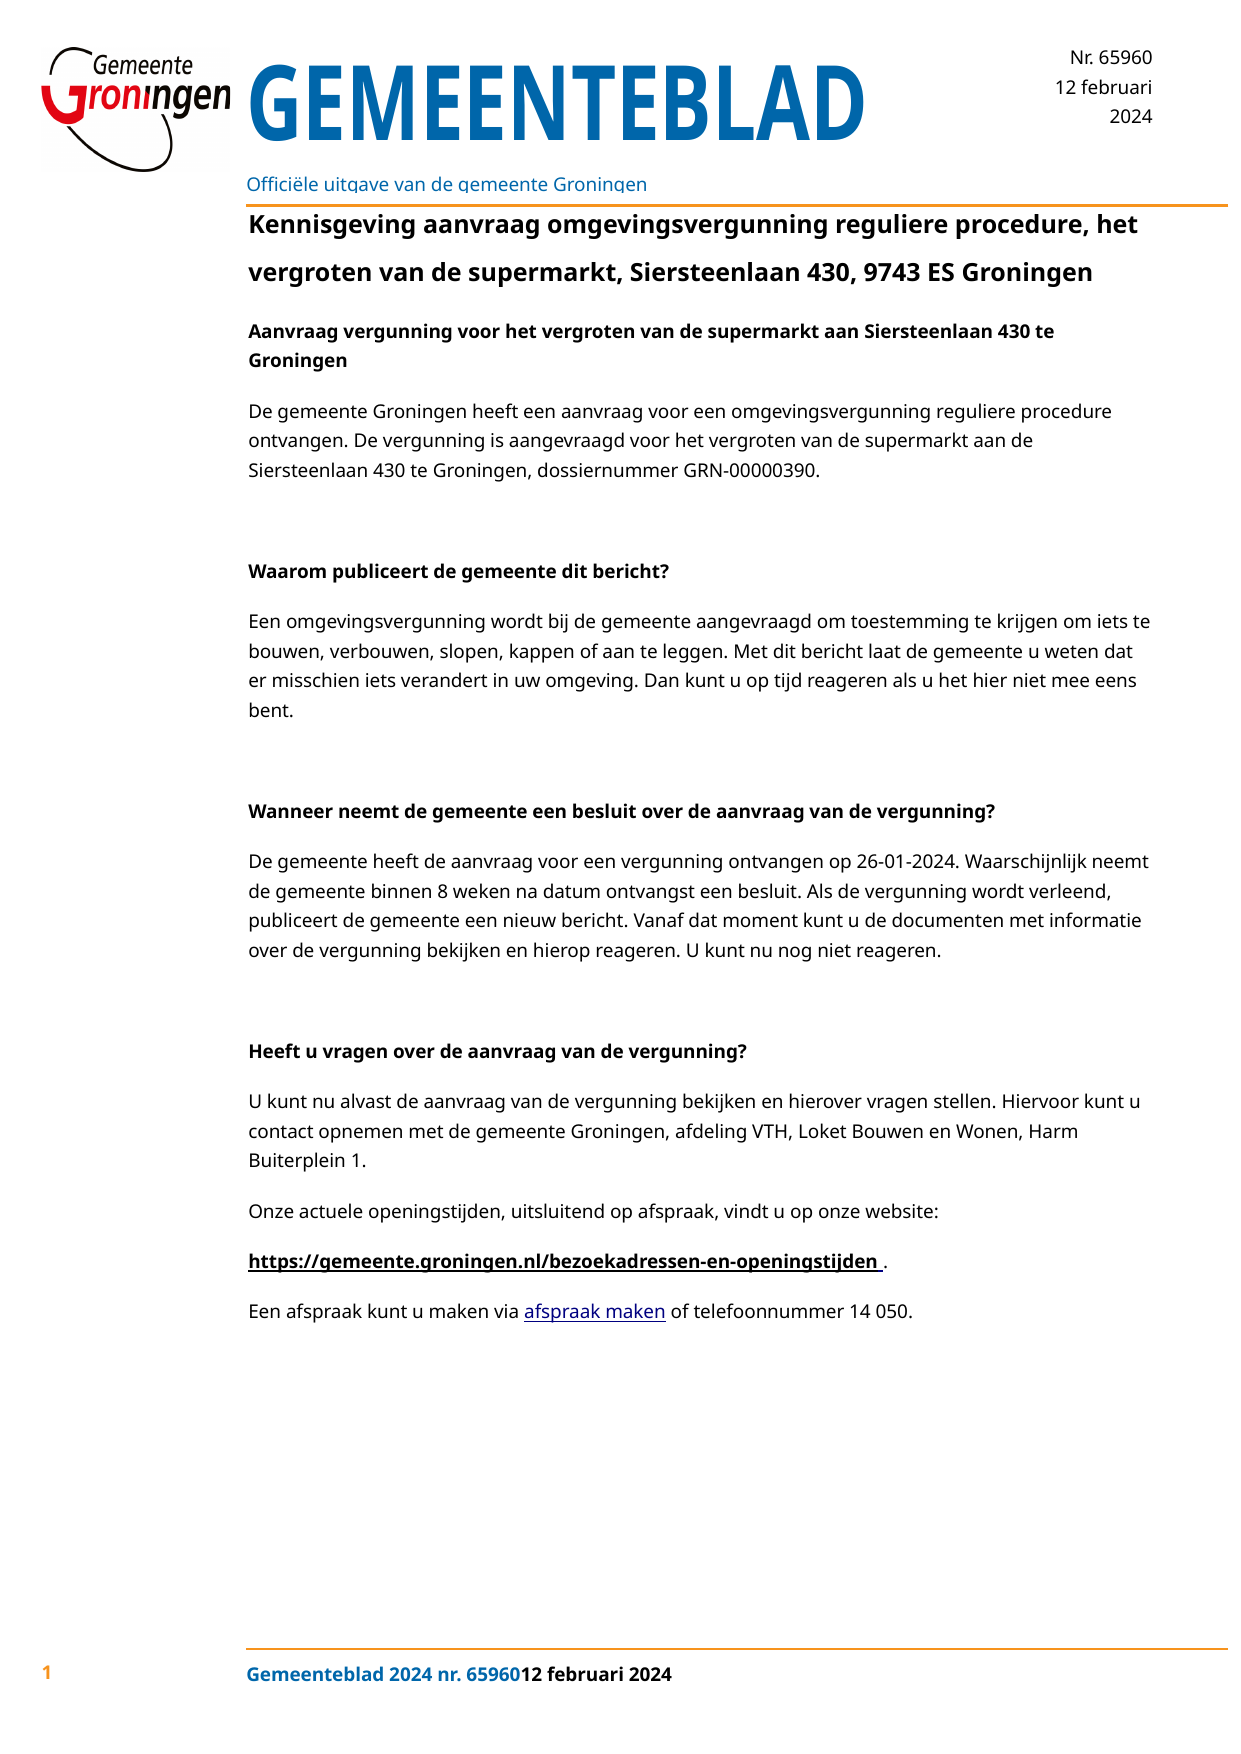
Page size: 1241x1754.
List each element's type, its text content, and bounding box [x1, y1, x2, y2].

text https://gemeente.groningen.nl/bezoekadressen-en-openingstijden . [248, 1248, 1152, 1274]
text Wanneer neemt de gemeente een besluit over de aanvraag van de vergunning? [248, 798, 1152, 824]
text Kennisgeving aanvraag omgevingsvergunning reguliere procedure, het vergroten van de supermarkt, Siersteenlaan 430, 9743 ES Groningen [248, 207, 1152, 288]
text Heeft u vragen over de aanvraag van de vergunning? [248, 1038, 1152, 1064]
text Waarom publiceert de gemeente dit bericht? [248, 558, 1152, 584]
text Een afspraak kunt u maken via afspraak maken of telefoonnummer 14 050. [248, 1299, 1152, 1324]
text U kunt nu alvast de aanvraag van de vergunning bekijken en hierover vragen stellen. Hiervoor kunt u contact opnemen met de gemeente Groningen, afdeling VTH, Loket Bouwen en Wonen, Harm Buiterplein 1. [248, 1088, 1152, 1173]
text Een omgevingsvergunning wordt bij de gemeente aangevraagd om toestemming te krijgen om iets te bouwen, verbouwen, slopen, kappen of aan te leggen. Met dit bericht laat de gemeente u weten dat er misschien iets verandert in uw omgeving. Dan kunt u op tijd reageren als u het hier niet mee eens bent. [248, 608, 1152, 723]
text De gemeente Groningen heeft een aanvraag voor een omgevingsvergunning reguliere procedure ontvangen. De vergunning is aangevraagd voor het vergroten van de supermarkt aan de Siersteenlaan 430 te Groningen, dossiernummer GRN-00000390. [248, 398, 1152, 483]
text Onze actuele openingstijden, uitsluitend op afspraak, vindt u op onze website: [248, 1198, 1152, 1224]
text De gemeente heeft de aanvraag voor een vergunning ontvangen op 26-01-2024. Waarschijnlijk neemt de gemeente binnen 8 weken na datum ontvangst een besluit. Als de vergunning wordt verleend, publiceert de gemeente een nieuw bericht. Vanaf dat moment kunt u de documenten met informatie over de vergunning bekijken en hierop reageren. U kunt nu nog niet reageren. [248, 848, 1152, 963]
picture [41, 47, 231, 172]
text Aanvraag vergunning voor het vergroten van de supermarkt aan Siersteenlaan 430 te Groningen [248, 318, 1152, 373]
